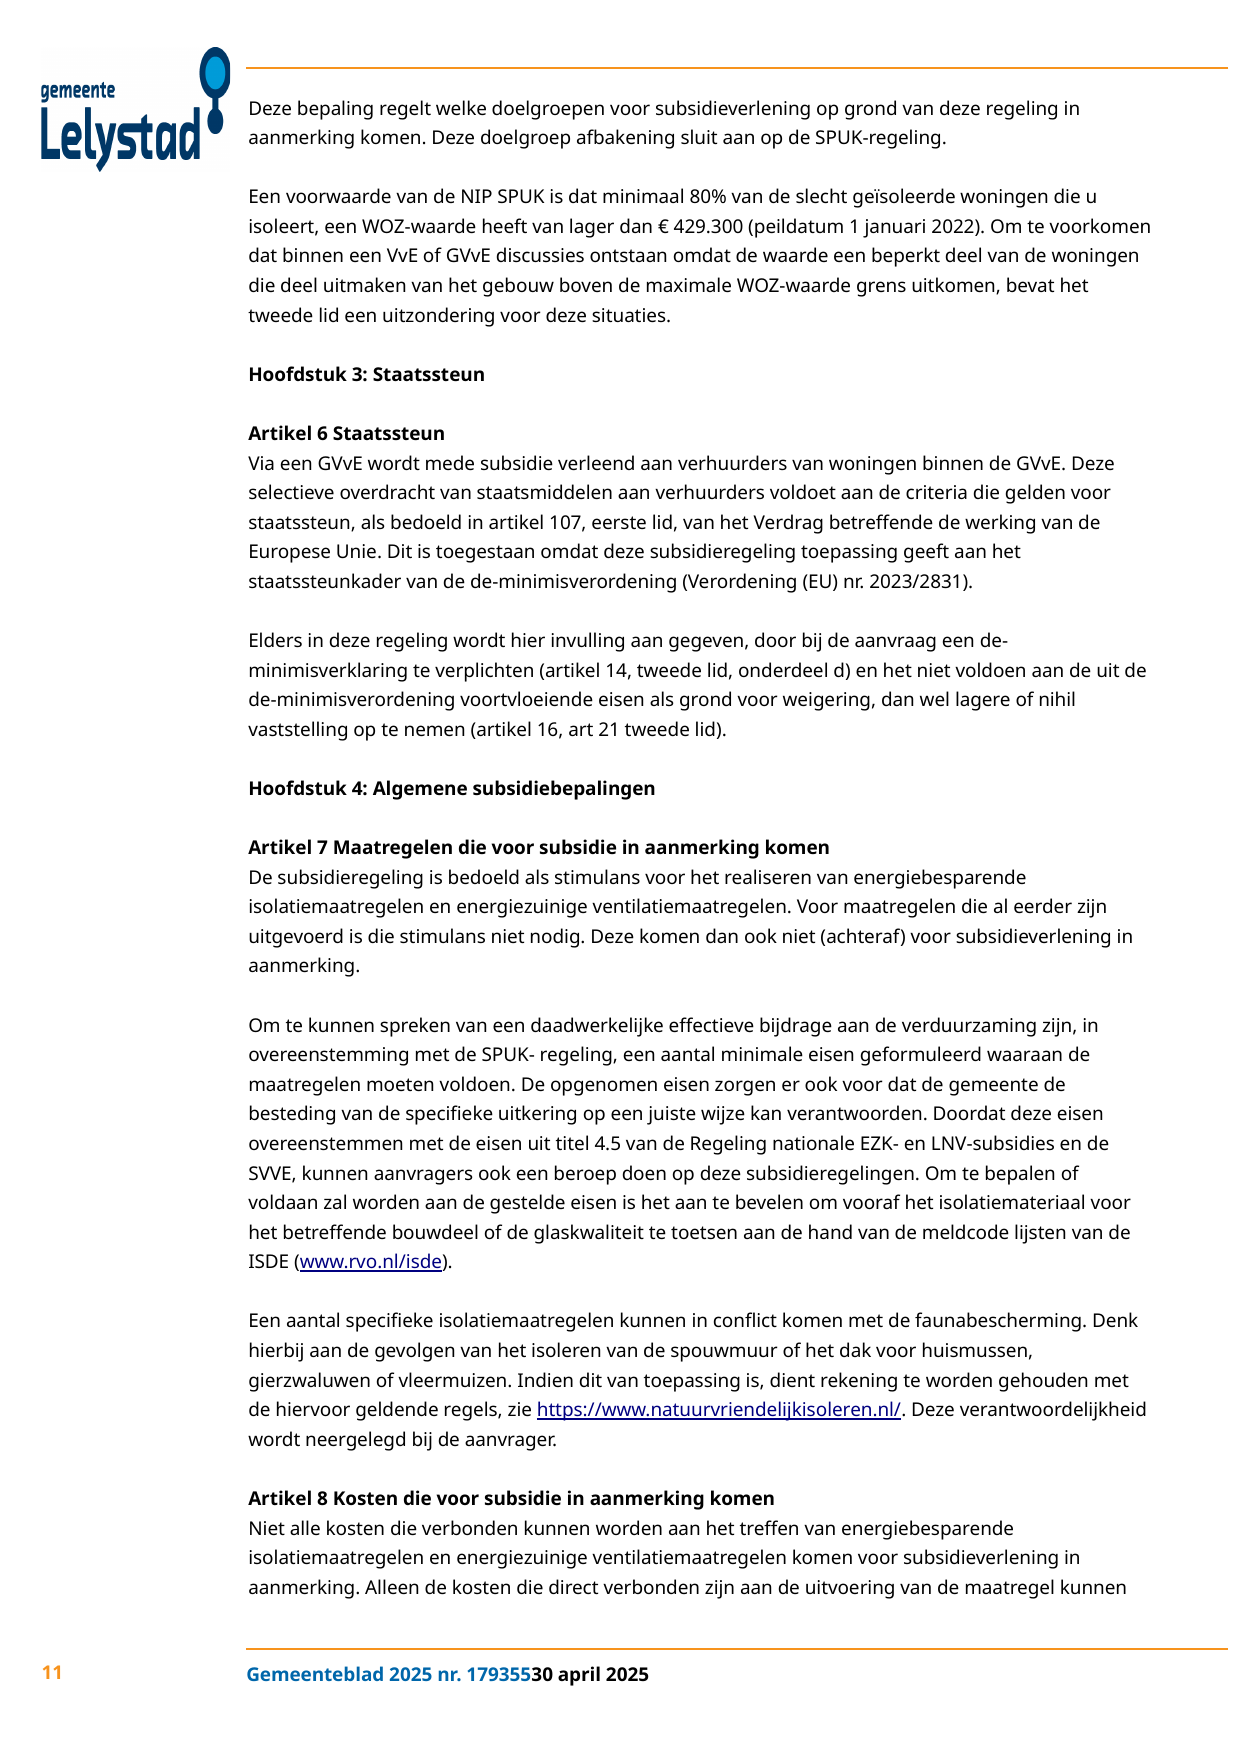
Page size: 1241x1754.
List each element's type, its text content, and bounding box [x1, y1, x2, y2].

text Om te kunnen spreken van een daadwerkelijke effectieve bijdrage aan de verduurzaming zijn, in overeenstemming met de SPUK- regeling, een aantal minimale eisen geformuleerd waaraan de maatregelen moeten voldoen. De opgenomen eisen zorgen er ook voor dat de gemeente de besteding van de specifieke uitkering op een juiste wijze kan verantwoorden. Doordat deze eisen overeenstemmen met de eisen uit titel 4.5 van de Regeling nationale EZK- en LNV-subsidies en de SVVE, kunnen aanvragers ook een beroep doen op deze subsidieregelingen. Om te bepalen of voldaan zal worden aan de gestelde eisen is het aan te bevelen om vooraf het isolatiemateriaal voor het betreffende bouwdeel of de glaskwaliteit te toetsen aan de hand van de meldcode lijsten van de ISDE (www.rvo.nl/isde). [248, 1012, 1152, 1274]
text Hoofdstuk 4: Algemene subsidiebepalingen [248, 775, 1152, 801]
text Een aantal specifieke isolatiemaatregelen kunnen in conflict komen met de faunabescherming. Denk hierbij aan de gevolgen van het isoleren van de spouwmuur of het dak voor huismussen, gierzwaluwen of vleermuizen. Indien dit van toepassing is, dient rekening te worden gehouden met de hiervoor geldende regels, zie https://www.natuurvriendelijkisoleren.nl/. Deze verantwoordelijkheid wordt neergelegd bij de aanvrager. [248, 1308, 1152, 1452]
text Artikel 7 Maatregelen die voor subsidie in aanmerking komen [248, 834, 1152, 860]
text Artikel 6 Staatssteun [248, 420, 1152, 446]
text Niet alle kosten die verbonden kunnen worden aan het treffen van energiebesparende isolatiemaatregelen en energiezuinige ventilatiemaatregelen komen voor subsidieverlening in aanmerking. Alleen de kosten die direct verbonden zijn aan de uitvoering van de maatregel kunnen [248, 1515, 1152, 1600]
text Hoofdstuk 3: Staatssteun [248, 361, 1152, 387]
text Deze bepaling regelt welke doelgroepen voor subsidieverlening op grond van deze regeling in aanmerking komen. Deze doelgroep afbakening sluit aan op de SPUK-regeling. [248, 95, 1152, 150]
picture [41, 47, 231, 172]
text Artikel 8 Kosten die voor subsidie in aanmerking komen [248, 1485, 1152, 1511]
text De subsidieregeling is bedoeld als stimulans voor het realiseren van energiebesparende isolatiemaatregelen en energiezuinige ventilatiemaatregelen. Voor maatregelen die al eerder zijn uitgevoerd is die stimulans niet nodig. Deze komen dan ook niet (achteraf) voor subsidieverlening in aanmerking. [248, 864, 1152, 978]
text Elders in deze regeling wordt hier invulling aan gegeven, door bij de aanvraag een de- minimisverklaring te verplichten (artikel 14, tweede lid, onderdeel d) en het niet voldoen aan de uit de de-minimisverordening voortvloeiende eisen als grond voor weigering, dan wel lagere of nihil vaststelling op te nemen (artikel 16, art 21 tweede lid). [248, 627, 1152, 742]
text Via een GVvE wordt mede subsidie verleend aan verhuurders van woningen binnen de GVvE. Deze selectieve overdracht van staatsmiddelen aan verhuurders voldoet aan de criteria die gelden voor staatssteun, als bedoeld in artikel 107, eerste lid, van het Verdrag betreffende de werking van de Europese Unie. Dit is toegestaan omdat deze subsidieregeling toepassing geeft aan het staatssteunkader van de de-minimisverordening (Verordening (EU) nr. 2023/2831). [248, 450, 1152, 594]
text Een voorwaarde van de NIP SPUK is dat minimaal 80% van de slecht geïsoleerde woningen die u isoleert, een WOZ-waarde heeft van lager dan € 429.300 (peildatum 1 januari 2022). Om te voorkomen dat binnen een VvE of GVvE discussies ontstaan omdat de waarde een beperkt deel van de woningen die deel uitmaken van het gebouw boven de maximale WOZ-waarde grens uitkomen, bevat het tweede lid een uitzondering voor deze situaties. [248, 183, 1152, 328]
